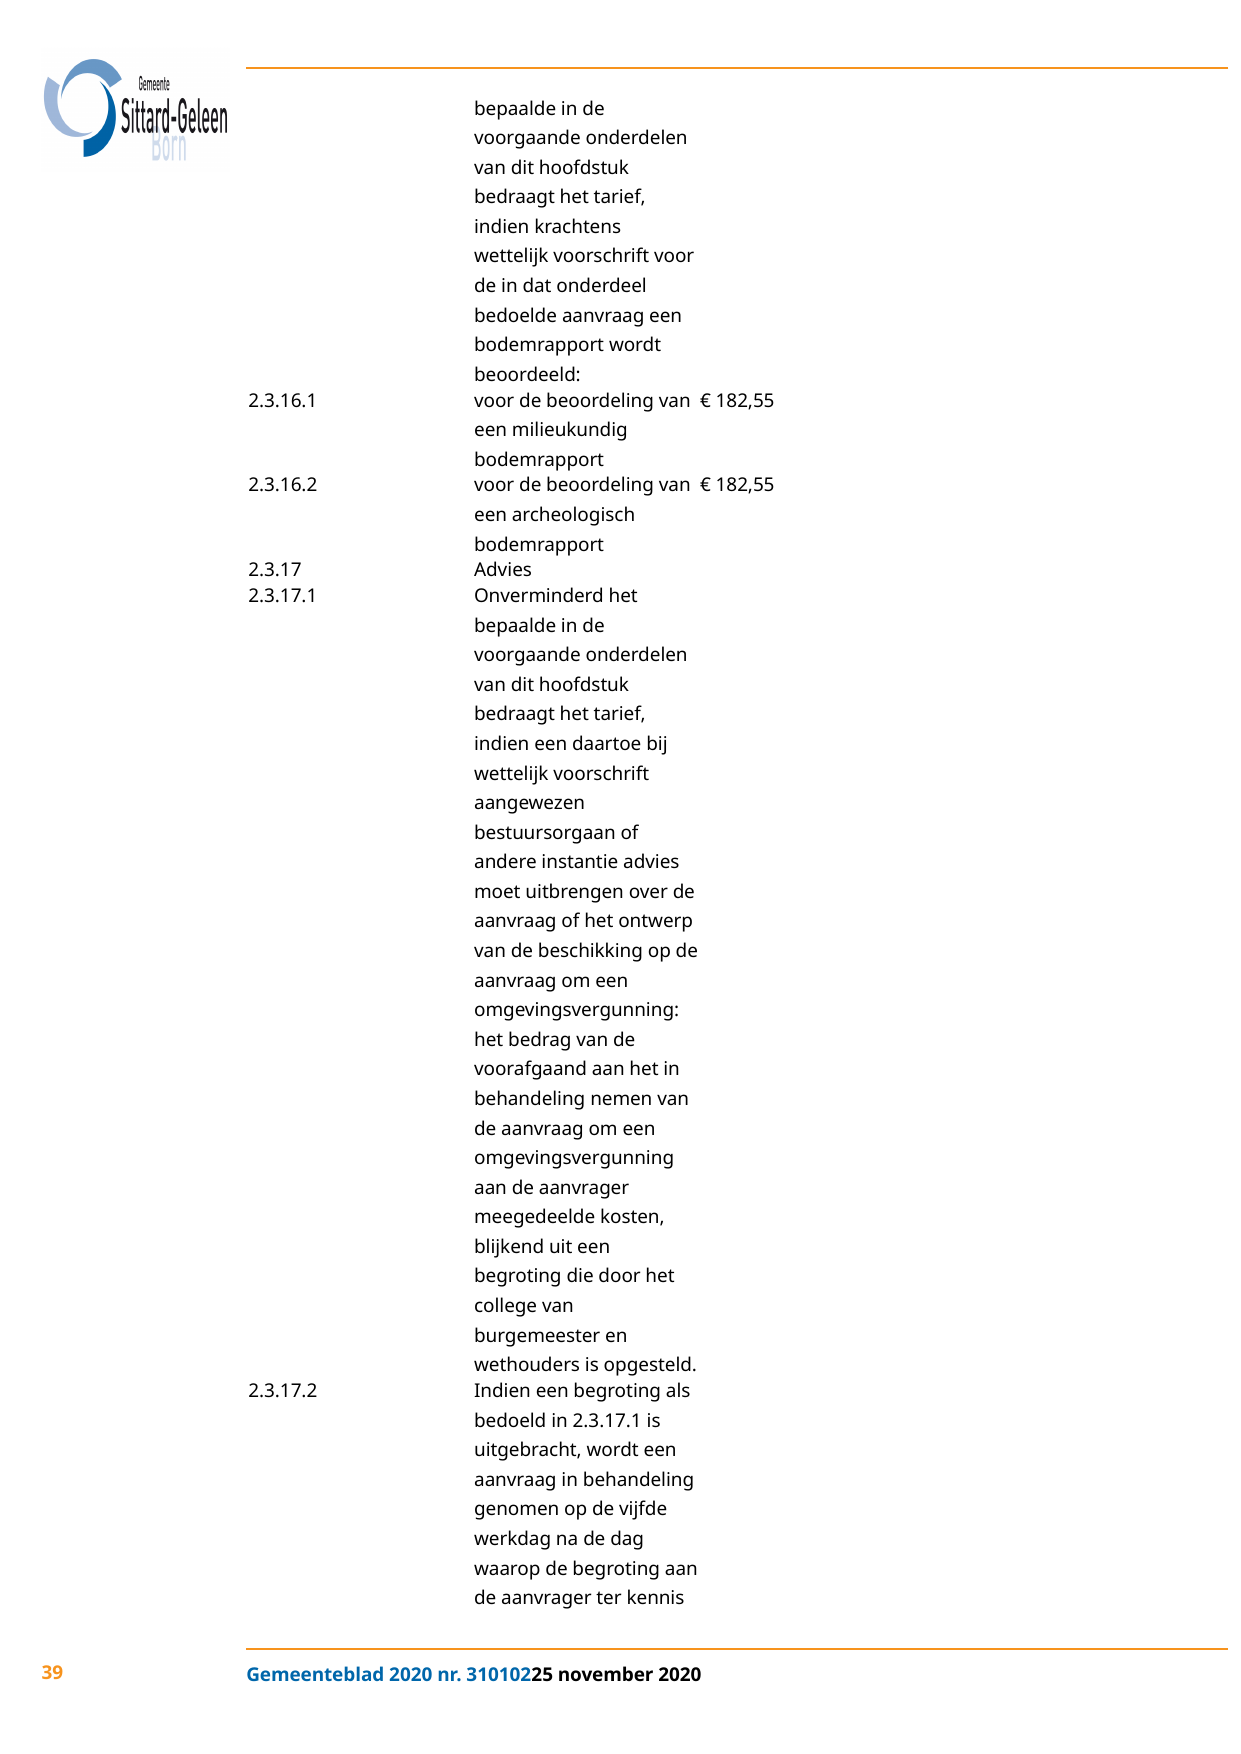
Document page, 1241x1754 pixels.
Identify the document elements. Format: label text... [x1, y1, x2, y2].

table_cell [926, 472, 1152, 557]
table_cell voor de beoordeling van een archeologisch bodemrapport [474, 472, 700, 557]
table_cell voor de beoordeling van een milieukundig bodemrapport [474, 387, 700, 472]
table_cell [248, 95, 474, 387]
table_cell 2.3.17.2 [248, 1377, 474, 1610]
table_cell [926, 387, 1152, 472]
table_cell Onverminderd het bepaalde in de voorgaande onderdelen van dit hoofdstuk bedraagt het tarief, indien een daartoe bij wettelijk voorschrift aangewezen bestuursorgaan of andere instantie advies moet uitbrengen over de aanvraag of het ontwerp van de beschikking op de aanvraag om een omgevingsvergunning: het bedrag van de voorafgaand aan het in behandeling nemen van de aanvraag om een omgevingsvergunning aan de aanvrager meegedeelde kosten, blijkend uit een begroting die door het college van burgemeester en wethouders is opgesteld. [474, 582, 700, 1377]
table_cell 2.3.17 [248, 557, 474, 582]
table_cell [926, 95, 1152, 387]
table_cell 2.3.17.1 [248, 582, 474, 1377]
table_cell [700, 95, 926, 387]
table_cell [700, 1377, 926, 1610]
table_cell € 182,55 [700, 472, 926, 557]
table_cell [926, 1377, 1152, 1610]
table_cell [926, 557, 1152, 582]
table_cell [926, 582, 1152, 1377]
table_cell 2.3.16.2 [248, 472, 474, 557]
table_cell Indien een begroting als bedoeld in 2.3.17.1 is uitgebracht, wordt een aanvraag in behandeling genomen op de vijfde werkdag na de dag waarop de begroting aan de aanvrager ter kennis [474, 1377, 700, 1610]
table_cell [700, 582, 926, 1377]
picture [41, 47, 231, 172]
table_cell [700, 557, 926, 582]
table_cell € 182,55 [700, 387, 926, 472]
table_cell Advies [474, 557, 700, 582]
table_cell bepaalde in de voorgaande onderdelen van dit hoofdstuk bedraagt het tarief, indien krachtens wettelijk voorschrift voor de in dat onderdeel bedoelde aanvraag een bodemrapport wordt beoordeeld: [474, 95, 700, 387]
table_cell 2.3.16.1 [248, 387, 474, 472]
